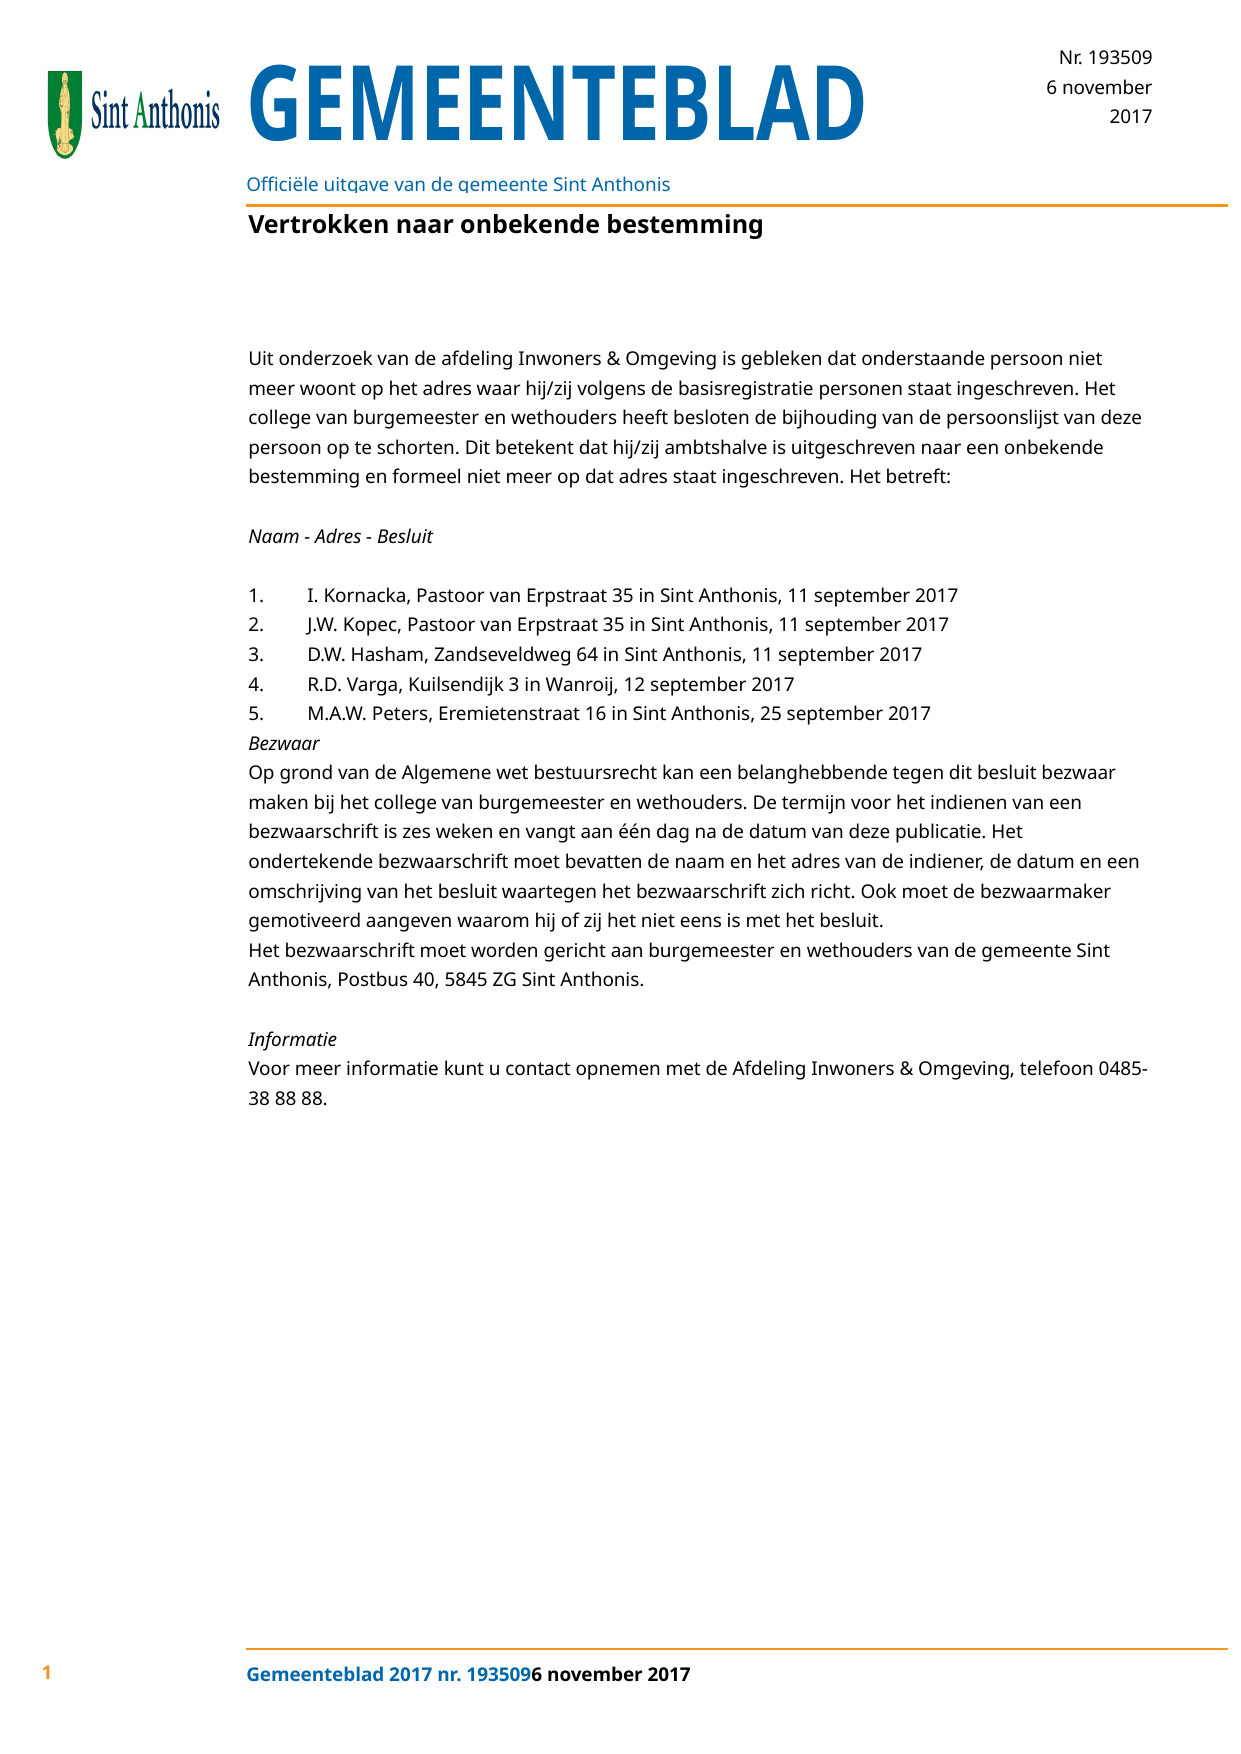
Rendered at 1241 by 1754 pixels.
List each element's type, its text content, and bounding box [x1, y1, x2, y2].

text Vertrokken naar onbekende bestemming [248, 207, 1152, 241]
text Informatie [248, 1026, 1152, 1051]
text Uit onderzoek van de afdeling Inwoners & Omgeving is gebleken dat onderstaande persoon niet meer woont op het adres waar hij/zij volgens de basisregistratie personen staat ingeschreven. Het college van burgemeester en wethouders heeft besloten de bijhouding van de persoonslijst van deze persoon op te schorten. Dit betekent dat hij/zij ambtshalve is uitgeschreven naar een onbekende bestemming en formeel niet meer op dat adres staat ingeschreven. Het betreft: [248, 345, 1152, 489]
list M.A.W. Peters, Eremietenstraat 16 in Sint Anthonis, 25 september 2017 [248, 700, 1152, 726]
list D.W. Hasham, Zandseveldweg 64 in Sint Anthonis, 11 september 2017 [248, 641, 1152, 667]
text Voor meer informatie kunt u contact opnemen met de Afdeling Inwoners & Omgeving, telefoon 0485-38 88 88. [248, 1055, 1152, 1111]
text Bezwaar [248, 730, 1152, 756]
picture [41, 47, 231, 172]
text Naam - Adres - Besluit [248, 523, 1152, 548]
text Het bezwaarschrift moet worden gericht aan burgemeester en wethouders van de gemeente Sint Anthonis, Postbus 40, 5845 ZG Sint Anthonis. [248, 937, 1152, 992]
list R.D. Varga, Kuilsendijk 3 in Wanroij, 12 september 2017 [248, 671, 1152, 696]
list J.W. Kopec, Pastoor van Erpstraat 35 in Sint Anthonis, 11 september 2017 [248, 612, 1152, 637]
text Op grond van de Algemene wet bestuursrecht kan een belanghebbende tegen dit besluit bezwaar maken bij het college van burgemeester en wethouders. De termijn voor het indienen van een bezwaarschrift is zes weken en vangt aan één dag na de datum van deze publicatie. Het ondertekende bezwaarschrift moet bevatten de naam en het adres van de indiener, de datum en een omschrijving van het besluit waartegen het bezwaarschrift zich richt. Ook moet de bezwaarmaker gemotiveerd aangeven waarom hij of zij het niet eens is met het besluit. [248, 759, 1152, 933]
list I. Kornacka, Pastoor van Erpstraat 35 in Sint Anthonis, 11 september 2017 [248, 582, 1152, 608]
